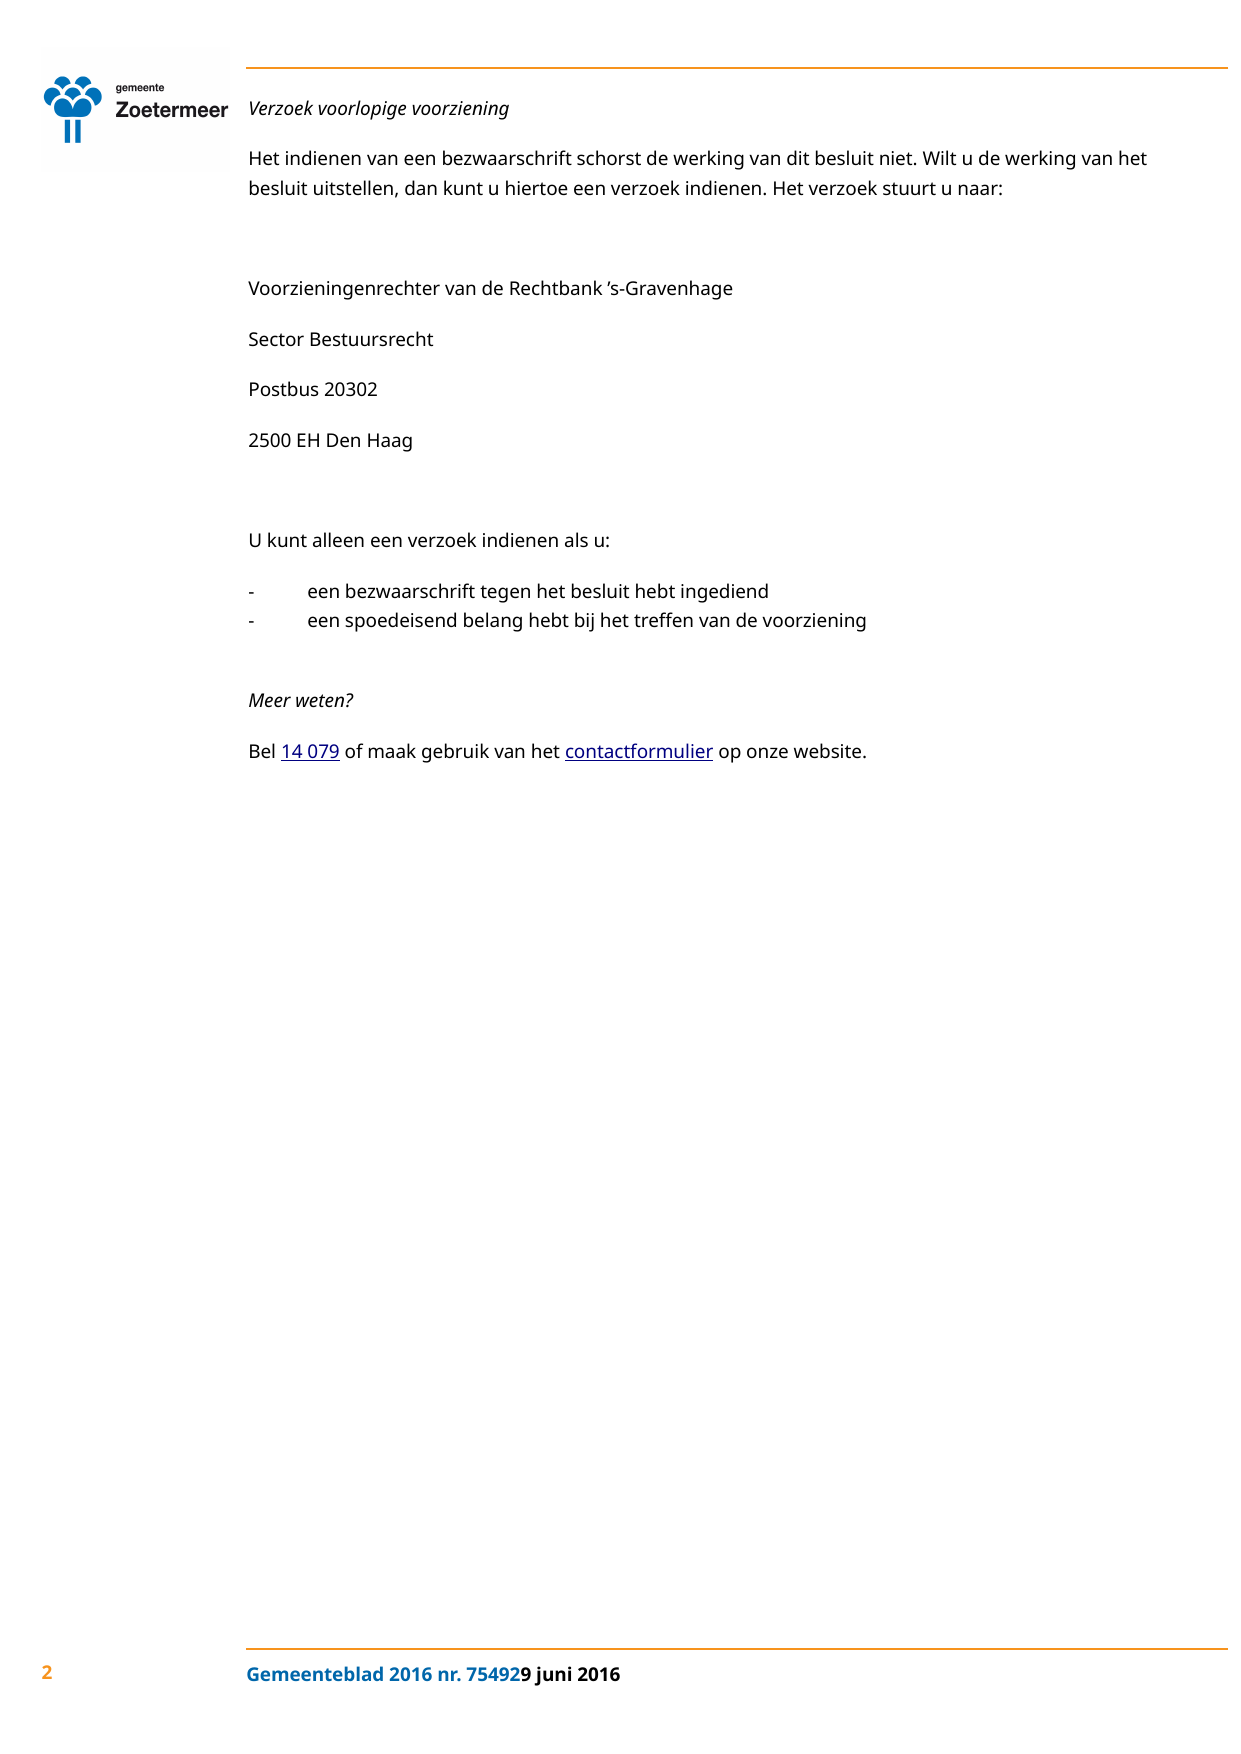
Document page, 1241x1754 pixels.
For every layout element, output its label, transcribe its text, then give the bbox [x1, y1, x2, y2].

text Meer weten? [248, 688, 1152, 713]
text Verzoek voorlopige voorziening [248, 95, 1152, 121]
text Voorzieningenrechter van de Rechtbank ’s-Gravenhage [248, 276, 1152, 301]
text U kunt alleen een verzoek indienen als u: [248, 528, 1152, 553]
picture [41, 47, 231, 172]
text Sector Bestuursrecht [248, 326, 1152, 352]
list een spoedeisend belang hebt bij het treffen van de voorziening [248, 608, 1152, 633]
text Postbus 20302 [248, 376, 1152, 402]
list een bezwaarschrift tegen het besluit hebt ingediend [248, 578, 1152, 604]
text 2500 EH Den Haag [248, 427, 1152, 453]
text Bel 14 079 of maak gebruik van het contactformulier op onze website. [248, 738, 1152, 764]
text Het indienen van een bezwaarschrift schorst de werking van dit besluit niet. Wilt u de werking van het besluit uitstellen, dan kunt u hiertoe een verzoek indienen. Het verzoek stuurt u naar: [248, 145, 1152, 201]
